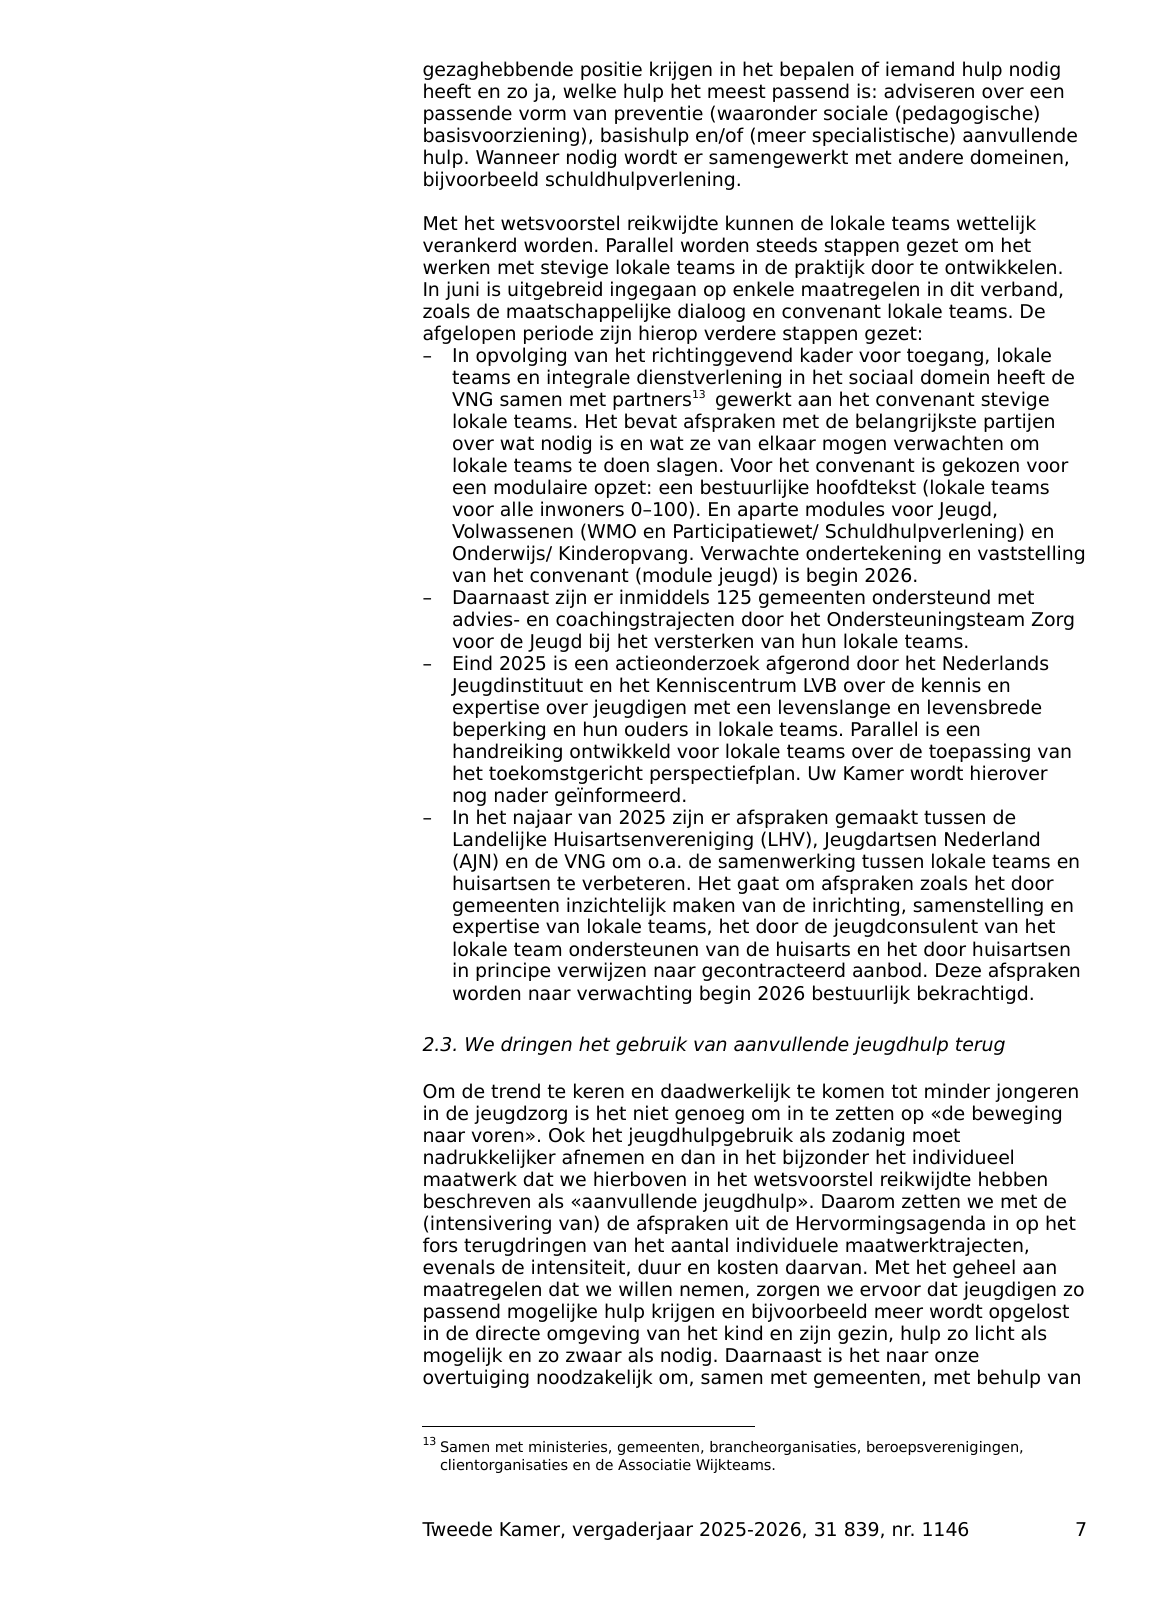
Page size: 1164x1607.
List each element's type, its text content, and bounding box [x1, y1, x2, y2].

text – In opvolging van het richtinggevend kader voor toegang, lokale teams en integrale dienstverlening in het sociaal domein heeft de VNG samen met partners gewerkt aan het convenant stevige lokale teams. Het bevat afspraken met de belangrijkste partijen over wat nodig is en wat ze van elkaar mogen verwachten om lokale teams te doen slagen. Voor het convenant is gekozen voor een modulaire opzet: een bestuurlijke hoofdtekst (lokale teams voor alle inwoners 0–100). En aparte modules voor Jeugd, Volwassenen (WMO en Participatiewet/ Schuldhulpverlening) en Onderwijs/ Kinderopvang. Verwachte ondertekening en vaststelling van het convenant (module jeugd) is begin 2026. [422, 345, 1087, 587]
subtitle 2.3. We dringen het gebruik van aanvullende jeugdhulp terug [422, 1034, 1087, 1056]
text gezaghebbende positie krijgen in het bepalen of iemand hulp nodig heeft en zo ja, welke hulp het meest passend is: adviseren over een passende vorm van preventie (waaronder sociale (pedagogische) basisvoorziening), basishulp en/of (meer specialistische) aanvullende hulp. Wanneer nodig wordt er samengewerkt met andere domeinen, bijvoorbeeld schuldhulpverlening. [422, 59, 1087, 191]
text Met het wetsvoorstel reikwijdte kunnen de lokale teams wettelijk verankerd worden. Parallel worden steeds stappen gezet om het werken met stevige lokale teams in de praktijk door te ontwikkelen. In juni is uitgebreid ingegaan op enkele maatregelen in dit verband, zoals de maatschappelijke dialoog en convenant lokale teams. De afgelopen periode zijn hierop verdere stappen gezet: [422, 213, 1087, 345]
text – Daarnaast zijn er inmiddels 125 gemeenten ondersteund met advies- en coachingstrajecten door het Ondersteuningsteam Zorg voor de Jeugd bij het versterken van hun lokale teams. [422, 587, 1087, 653]
text – In het najaar van 2025 zijn er afspraken gemaakt tussen de Landelijke Huisartsenvereniging (LHV), Jeugdartsen Nederland (AJN) en de VNG om o.a. de samenwerking tussen lokale teams en huisartsen te verbeteren. Het gaat om afspraken zoals het door gemeenten inzichtelijk maken van de inrichting, samenstelling en expertise van lokale teams, het door de jeugdconsulent van het lokale team ondersteunen van de huisarts en het door huisartsen in principe verwijzen naar gecontracteerd aanbod. Deze afspraken worden naar verwachting begin 2026 bestuurlijk bekrachtigd. [422, 807, 1087, 1004]
text – Eind 2025 is een actieonderzoek afgerond door het Nederlands Jeugdinstituut en het Kenniscentrum LVB over de kennis en expertise over jeugdigen met een levenslange en levensbrede beperking en hun ouders in lokale teams. Parallel is een handreiking ontwikkeld voor lokale teams over de toepassing van het toekomstgericht perspectiefplan. Uw Kamer wordt hierover nog nader geïnformeerd. [422, 653, 1087, 807]
text Samen met ministeries, gemeenten, brancheorganisaties, beroepsverenigingen, clientorganisaties en de Associatie Wijkteams. [422, 1435, 1087, 1474]
text Om de trend te keren en daadwerkelijk te komen tot minder jongeren in de jeugdzorg is het niet genoeg om in te zetten op «de beweging naar voren». Ook het jeugdhulpgebruik als zodanig moet nadrukkelijker afnemen en dan in het bijzonder het individueel maatwerk dat we hierboven in het wetsvoorstel reikwijdte hebben beschreven als «aanvullende jeugdhulp». Daarom zetten we met de (intensivering van) de afspraken uit de Hervormingsagenda in op het fors terugdringen van het aantal individuele maatwerktrajecten, evenals de intensiteit, duur en kosten daarvan. Met het geheel aan maatregelen dat we willen nemen, zorgen we ervoor dat jeugdigen zo passend mogelijke hulp krijgen en bijvoorbeeld meer wordt opgelost in de directe omgeving van het kind en zijn gezin, hulp zo licht als mogelijk en zo zwaar als nodig. Daarnaast is het naar onze overtuiging noodzakelijk om, samen met gemeenten, met behulp van [422, 1081, 1087, 1389]
